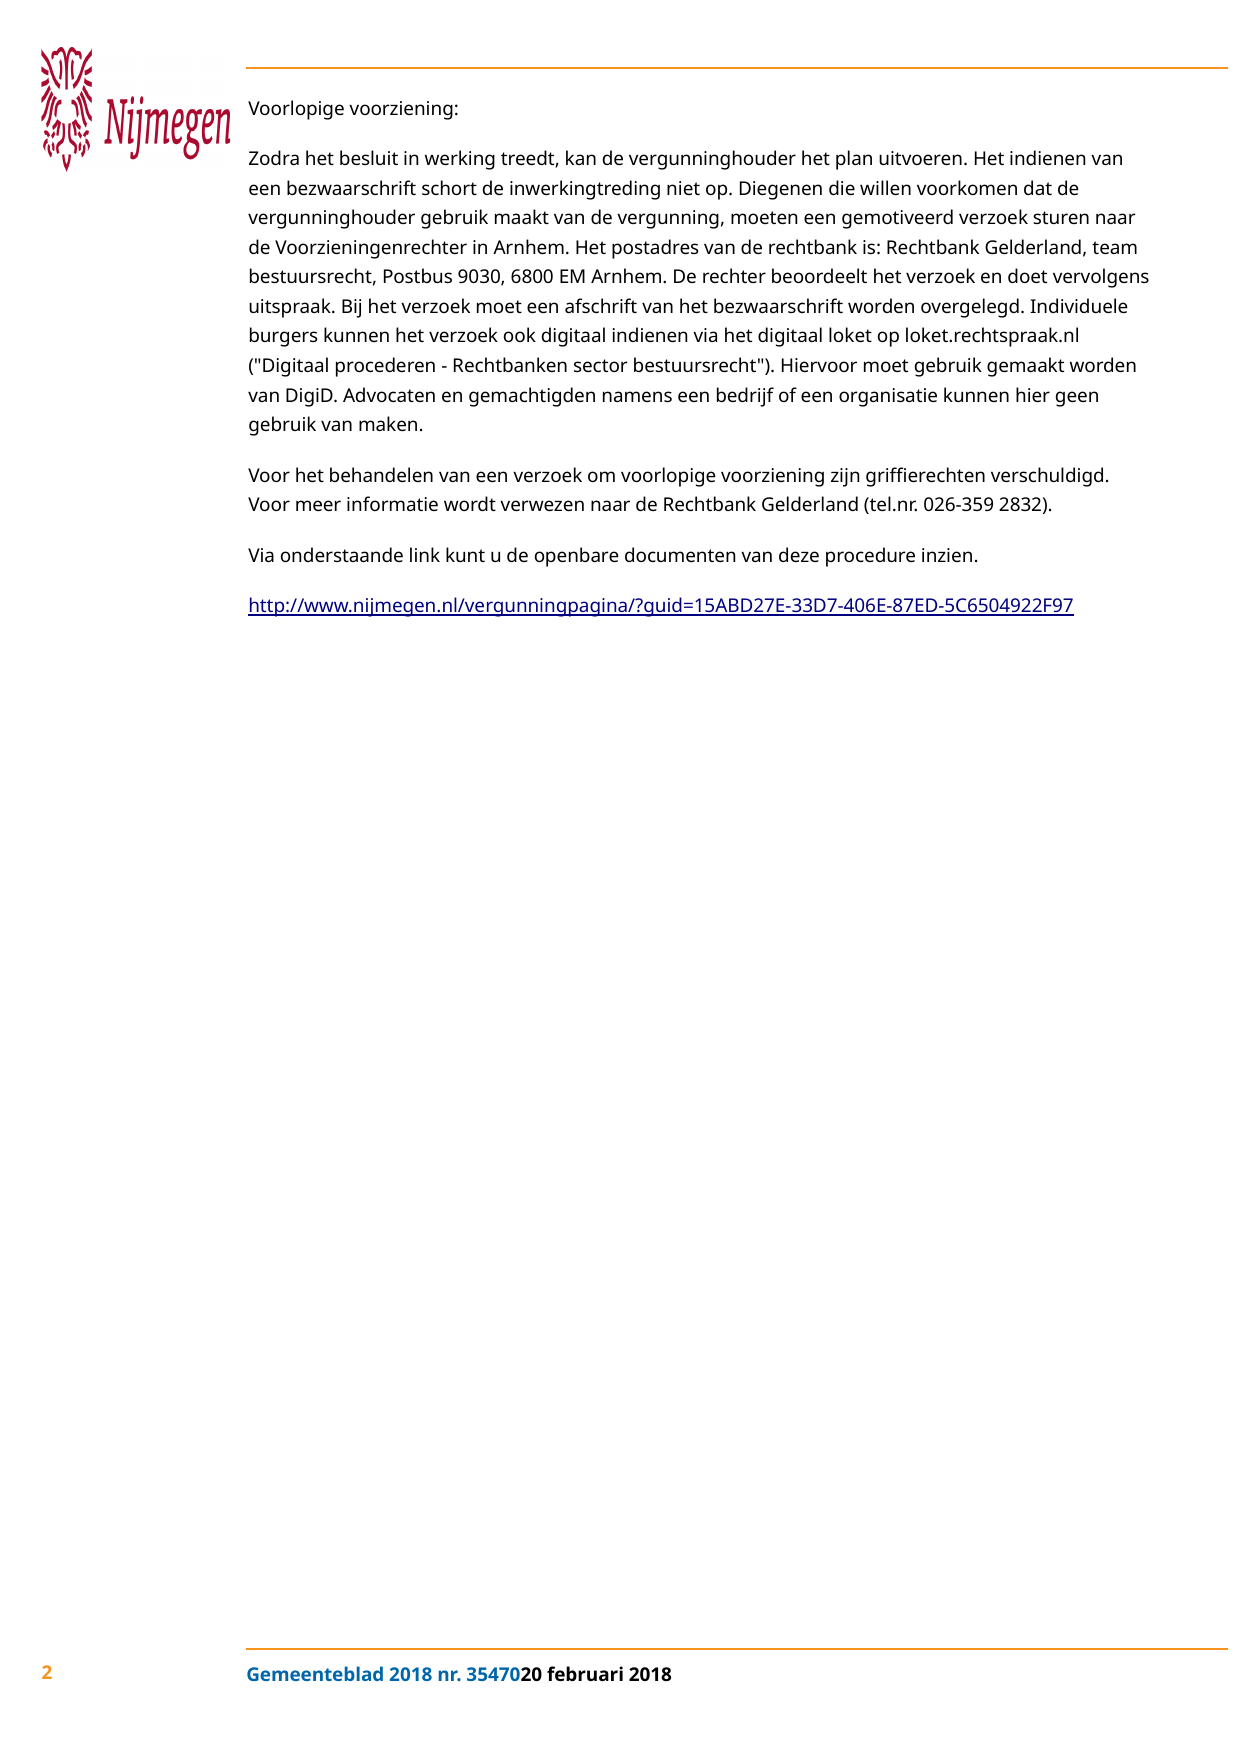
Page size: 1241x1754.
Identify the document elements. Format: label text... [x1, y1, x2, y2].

text Zodra het besluit in werking treedt, kan de vergunninghouder het plan uitvoeren. Het indienen van een bezwaarschrift schort de inwerkingtreding niet op. Diegenen die willen voorkomen dat de vergunninghouder gebruik maakt van de vergunning, moeten een gemotiveerd verzoek sturen naar de Voorzieningenrechter in Arnhem. Het postadres van de rechtbank is: Rechtbank Gelderland, team bestuursrecht, Postbus 9030, 6800 EM Arnhem. De rechter beoordeelt het verzoek en doet vervolgens uitspraak. Bij het verzoek moet een afschrift van het bezwaarschrift worden overgelegd. Individuele burgers kunnen het verzoek ook digitaal indienen via het digitaal loket op loket.rechtspraak.nl ("Digitaal procederen - Rechtbanken sector bestuursrecht"). Hiervoor moet gebruik gemaakt worden van DigiD. Advocaten en gemachtigden namens een bedrijf of een organisatie kunnen hier geen gebruik van maken. [248, 145, 1152, 437]
text http://www.nijmegen.nl/vergunningpagina/?guid=15ABD27E-33D7-406E-87ED-5C6504922F97 [248, 592, 1152, 618]
picture [41, 47, 231, 172]
text Via onderstaande link kunt u de openbare documenten van deze procedure inzien. [248, 542, 1152, 568]
text Voorlopige voorziening: [248, 95, 1152, 121]
text Voor het behandelen van een verzoek om voorlopige voorziening zijn griffierechten verschuldigd. Voor meer informatie wordt verwezen naar de Rechtbank Gelderland (tel.nr. 026-359 2832). [248, 462, 1152, 517]
